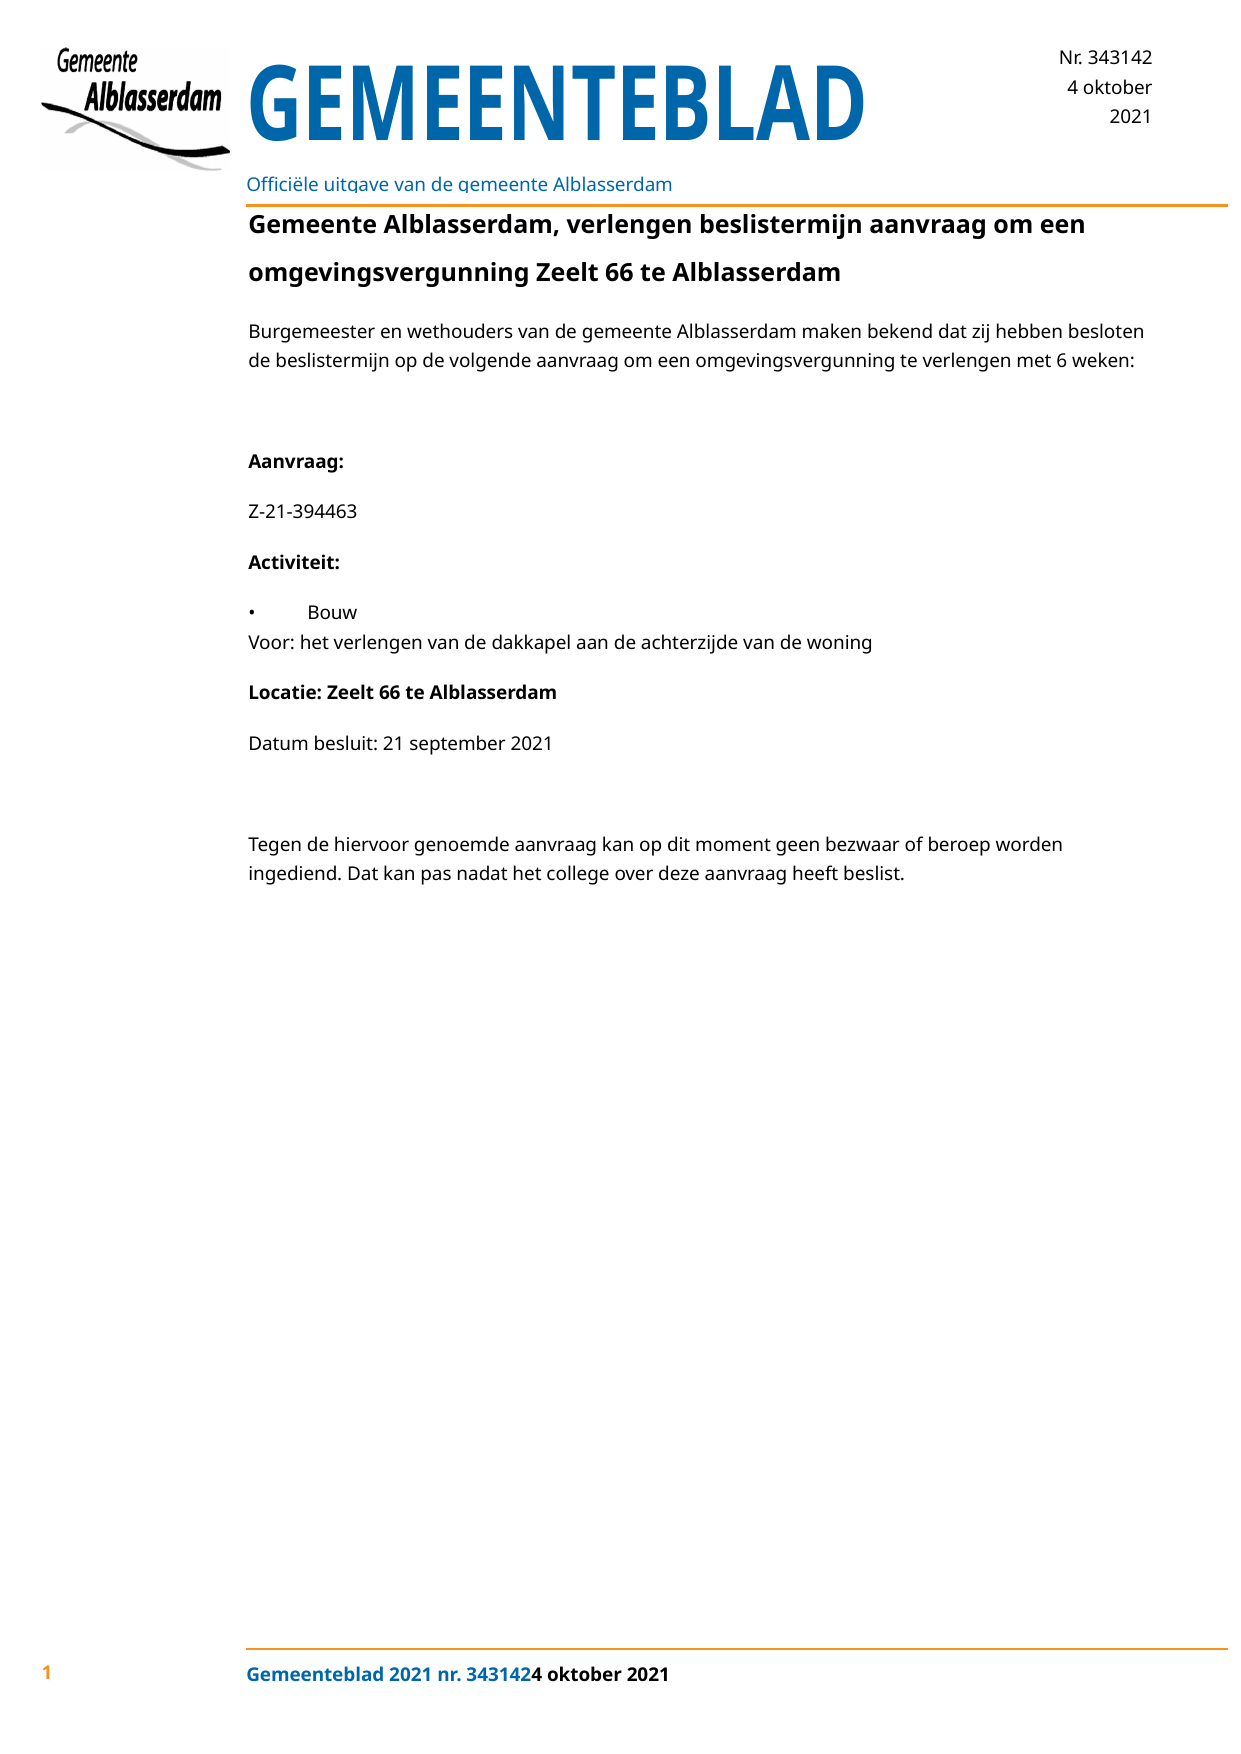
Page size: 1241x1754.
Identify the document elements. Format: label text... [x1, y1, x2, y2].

text Voor: het verlengen van de dakkapel aan de achterzijde van de woning [248, 629, 1152, 655]
text Burgemeester en wethouders van de gemeente Alblasserdam maken bekend dat zij hebben besloten de beslistermijn op de volgende aanvraag om een omgevingsvergunning te verlengen met 6 weken: [248, 318, 1152, 373]
text Activiteit: [248, 549, 1152, 575]
text Z-21-394463 [248, 499, 1152, 524]
text Datum besluit: 21 september 2021 [248, 730, 1152, 756]
text Gemeente Alblasserdam, verlengen beslistermijn aanvraag om een omgevingsvergunning Zeelt 66 te Alblasserdam [248, 207, 1152, 288]
text Aanvraag: [248, 448, 1152, 474]
picture [41, 47, 231, 172]
text Tegen de hiervoor genoemde aanvraag kan op dit moment geen bezwaar of beroep worden ingediend. Dat kan pas nadat het college over deze aanvraag heeft beslist. [248, 831, 1152, 886]
text Locatie: Zeelt 66 te Alblasserdam [248, 679, 1152, 705]
list Bouw [248, 599, 1152, 625]
